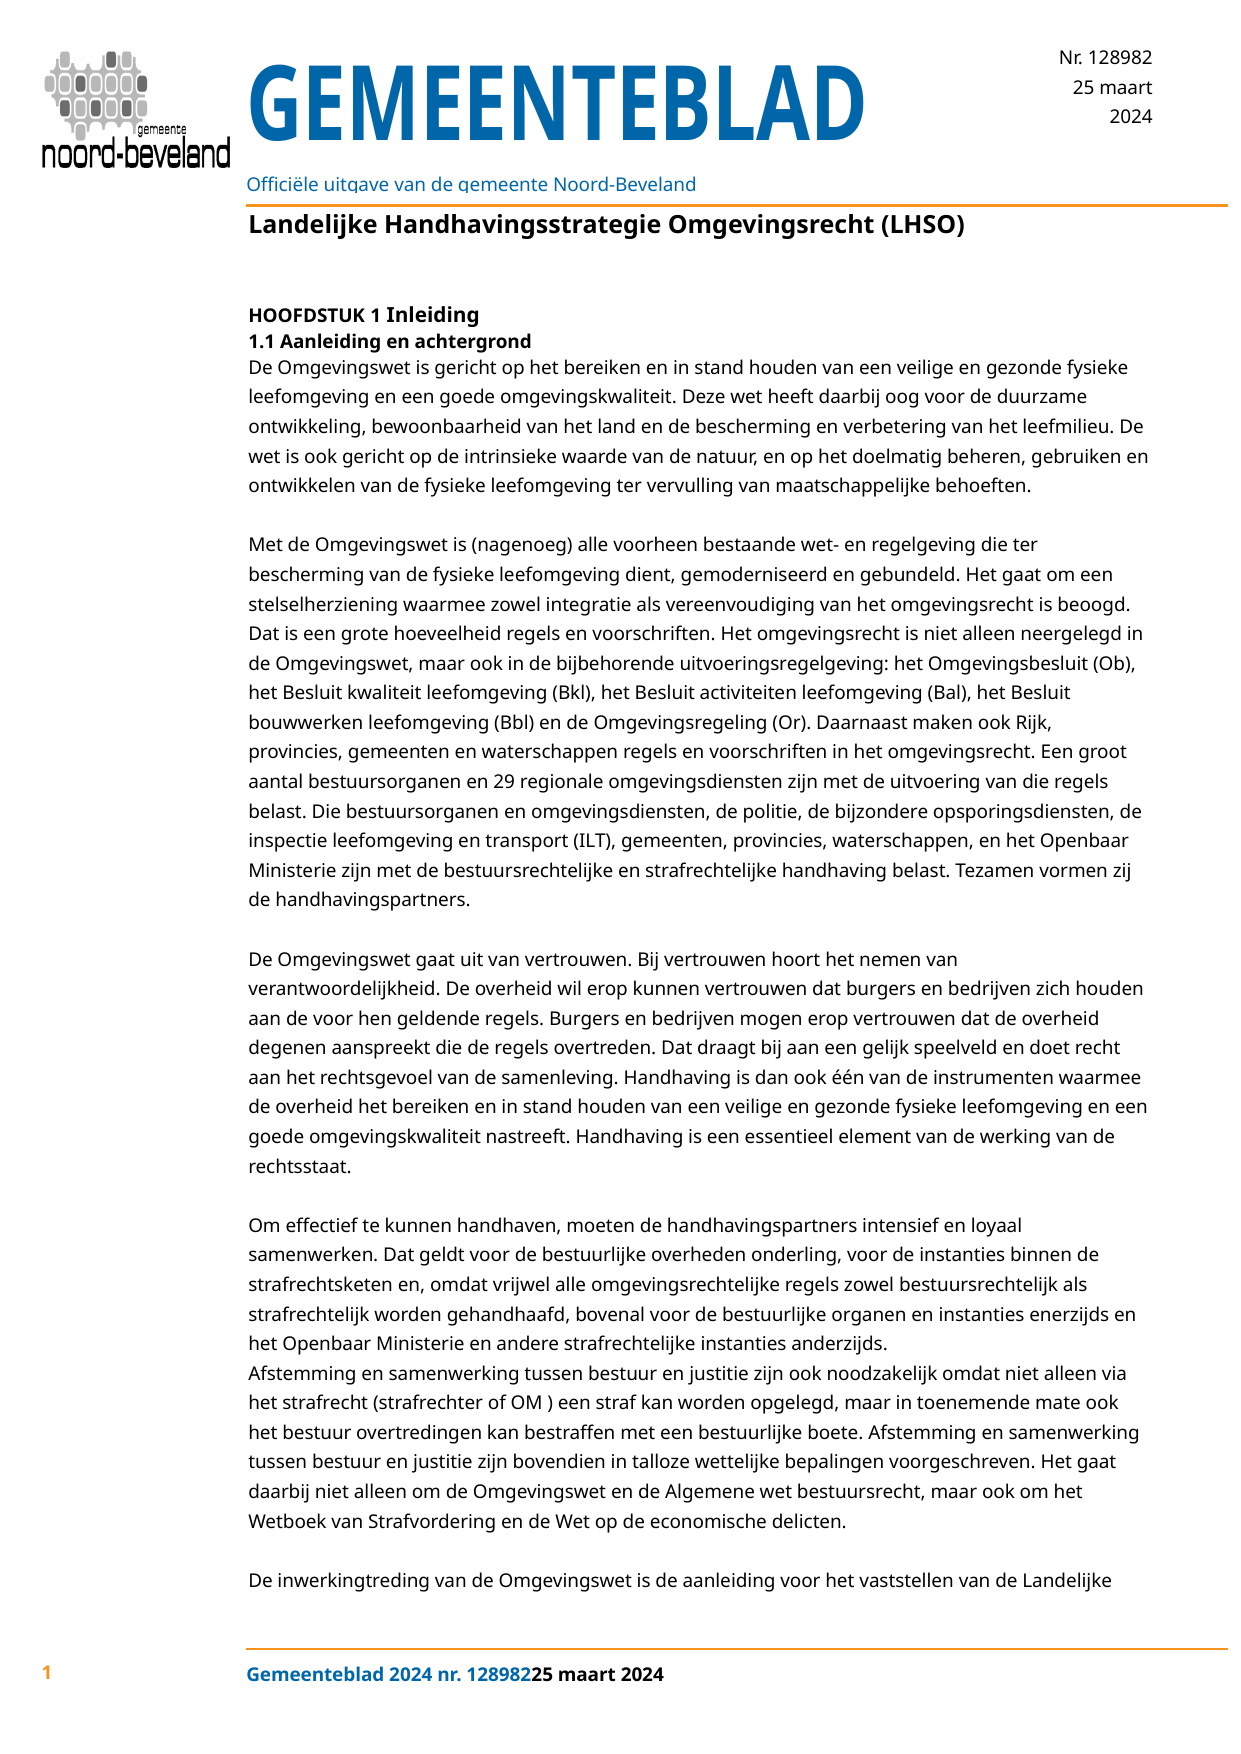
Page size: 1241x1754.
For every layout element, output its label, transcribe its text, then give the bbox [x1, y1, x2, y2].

text De Omgevingswet gaat uit van vertrouwen. Bij vertrouwen hoort het nemen van verantwoordelijkheid. De overheid wil erop kunnen vertrouwen dat burgers en bedrijven zich houden aan de voor hen geldende regels. Burgers en bedrijven mogen erop vertrouwen dat de overheid degenen aanspreekt die de regels overtreden. Dat draagt bij aan een gelijk speelveld en doet recht aan het rechtsgevoel van de samenleving. Handhaving is dan ook één van de instrumenten waarmee de overheid het bereiken en in stand houden van een veilige en gezonde fysieke leefomgeving en een goede omgevingskwaliteit nastreeft. Handhaving is een essentieel element van de werking van de rechtsstaat. [248, 946, 1152, 1178]
text Met de Omgevingswet is (nagenoeg) alle voorheen bestaande wet- en regelgeving die ter bescherming van de fysieke leefomgeving dient, gemoderniseerd en gebundeld. Het gaat om een stelselherziening waarmee zowel integratie als vereenvoudiging van het omgevingsrecht is beoogd. [248, 532, 1152, 616]
text De inwerkingtreding van de Omgevingswet is de aanleiding voor het vaststellen van de Landelijke [248, 1567, 1152, 1593]
text Dat is een grote hoeveelheid regels en voorschriften. Het omgevingsrecht is niet alleen neergelegd in de Omgevingswet, maar ook in de bijbehorende uitvoeringsregelgeving: het Omgevingsbesluit (Ob), het Besluit kwaliteit leefomgeving (Bkl), het Besluit activiteiten leefomgeving (Bal), het Besluit bouwwerken leefomgeving (Bbl) en de Omgevingsregeling (Or). Daarnaast maken ook Rijk, provincies, gemeenten en waterschappen regels en voorschriften in het omgevingsrecht. Een groot aantal bestuursorganen en 29 regionale omgevingsdiensten zijn met de uitvoering van die regels belast. Die bestuursorganen en omgevingsdiensten, de politie, de bijzondere opsporingsdiensten, de inspectie leefomgeving en transport (ILT), gemeenten, provincies, waterschappen, en het Openbaar Ministerie zijn met de bestuursrechtelijke en strafrechtelijke handhaving belast. Tezamen vormen zij de handhavingspartners. [248, 620, 1152, 912]
text Landelijke Handhavingsstrategie Omgevingsrecht (LHSO) [248, 207, 1152, 241]
text De Omgevingswet is gericht op het bereiken en in stand houden van een veilige en gezonde fysieke leefomgeving en een goede omgevingskwaliteit. Deze wet heeft daarbij oog voor de duurzame ontwikkeling, bewoonbaarheid van het land en de bescherming en verbetering van het leefmilieu. De wet is ook gericht op de intrinsieke waarde van de natuur, en op het doelmatig beheren, gebruiken en ontwikkelen van de fysieke leefomgeving ter vervulling van maatschappelijke behoeften. [248, 354, 1152, 498]
text Afstemming en samenwerking tussen bestuur en justitie zijn ook noodzakelijk omdat niet alleen via het strafrecht (strafrechter of OM ) een straf kan worden opgelegd, maar in toenemende mate ook het bestuur overtredingen kan bestraffen met een bestuurlijke boete. Afstemming en samenwerking tussen bestuur en justitie zijn bovendien in talloze wettelijke bepalingen voorgeschreven. Het gaat daarbij niet alleen om de Omgevingswet en de Algemene wet bestuursrecht, maar ook om het Wetboek van Strafvordering en de Wet op de economische delicten. [248, 1360, 1152, 1533]
text HOOFDSTUK 1 Inleiding [248, 300, 1152, 328]
text 1.1 Aanleiding en achtergrond [248, 328, 1152, 354]
picture [41, 47, 231, 172]
text Om effectief te kunnen handhaven, moeten de handhavingspartners intensief en loyaal samenwerken. Dat geldt voor de bestuurlijke overheden onderling, voor de instanties binnen de strafrechtsketen en, omdat vrijwel alle omgevingsrechtelijke regels zowel bestuursrechtelijk als strafrechtelijk worden gehandhaafd, bovenal voor de bestuurlijke organen en instanties enerzijds en het Openbaar Ministerie en andere strafrechtelijke instanties anderzijds. [248, 1212, 1152, 1356]
